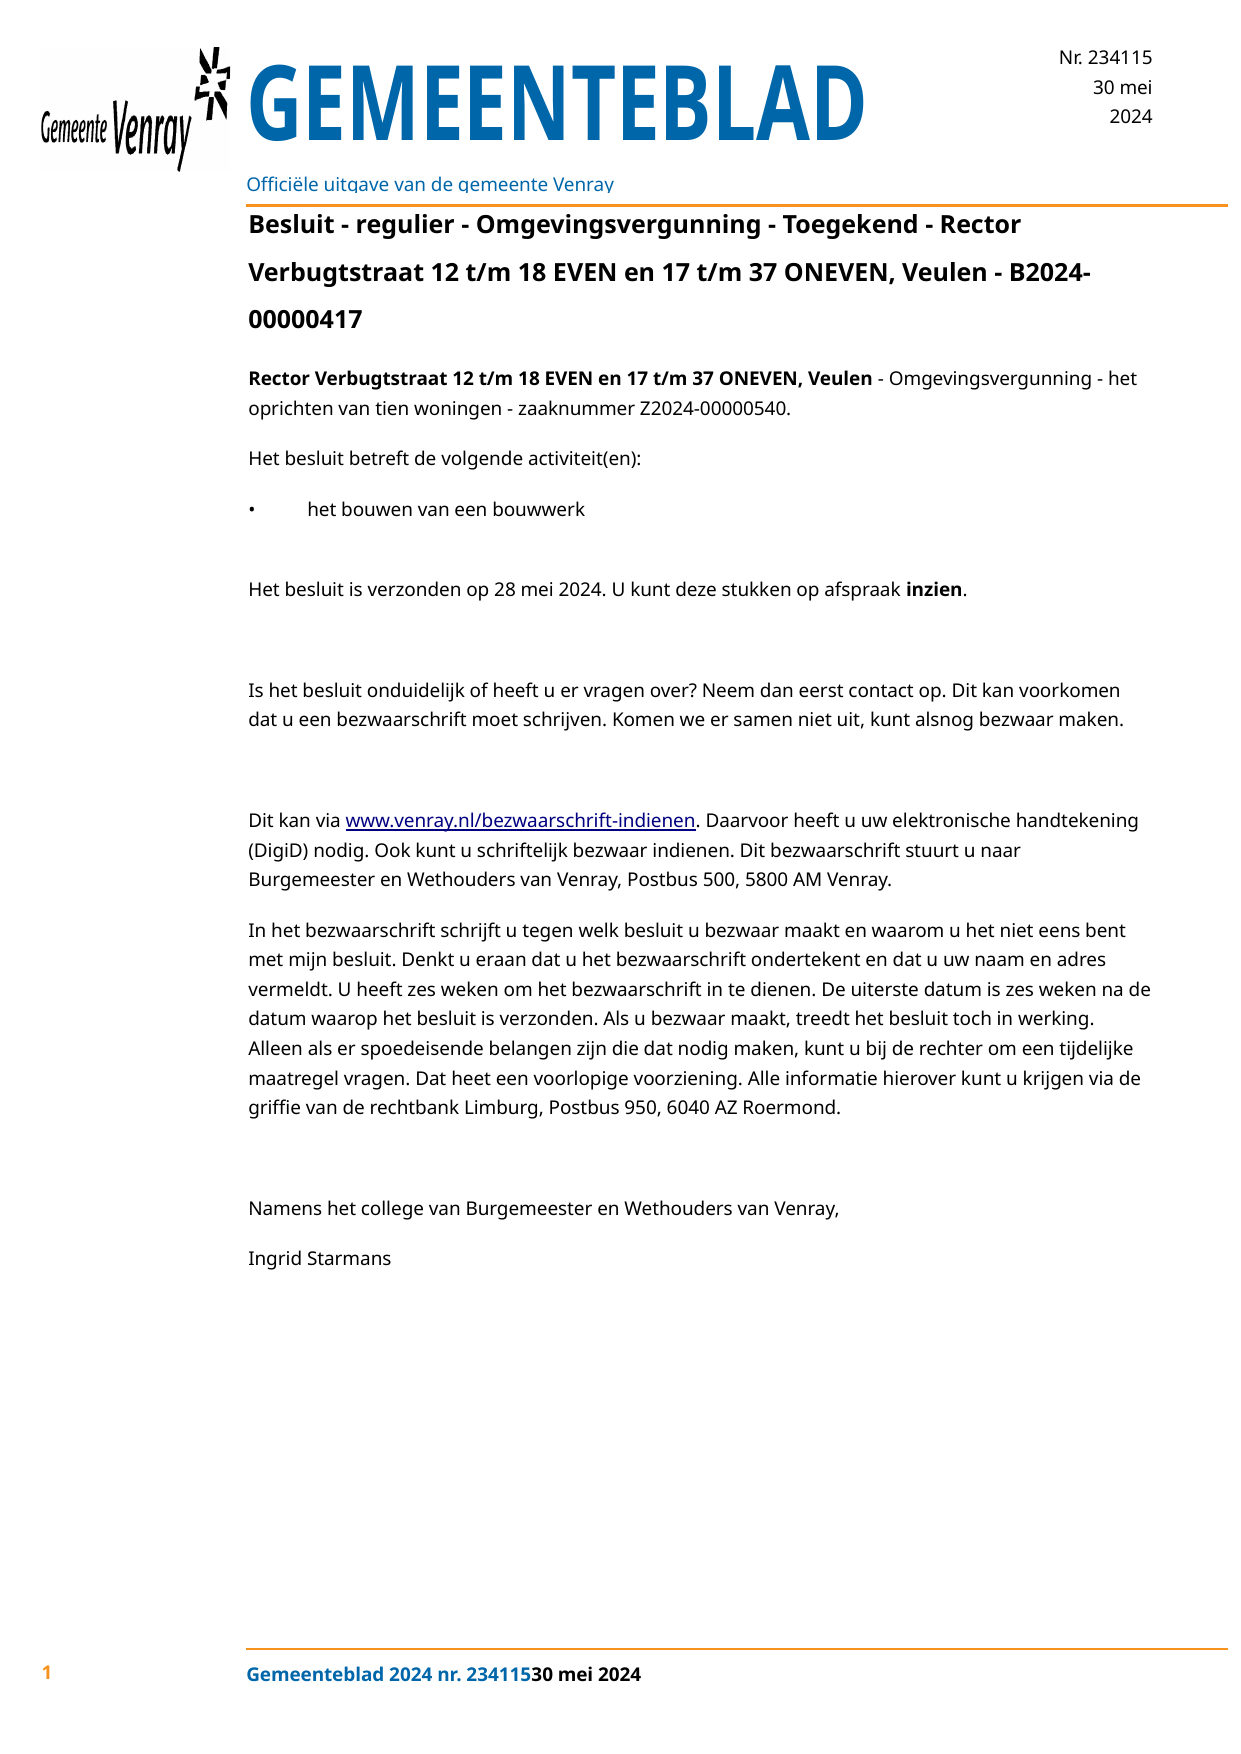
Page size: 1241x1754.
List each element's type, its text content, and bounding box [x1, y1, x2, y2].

text Het besluit is verzonden op 28 mei 2024. U kunt deze stukken op afspraak inzien. [248, 576, 1152, 602]
text Besluit - regulier - Omgevingsvergunning - Toegekend - Rector Verbugtstraat 12 t/m 18 EVEN en 17 t/m 37 ONEVEN, Veulen - B2024-00000417 [248, 207, 1152, 336]
text Rector Verbugtstraat 12 t/m 18 EVEN en 17 t/m 37 ONEVEN, Veulen - Omgevingsvergunning - het oprichten van tien woningen - zaaknummer Z2024-00000540. [248, 366, 1152, 421]
text Het besluit betreft de volgende activiteit(en): [248, 446, 1152, 471]
text In het bezwaarschrift schrijft u tegen welk besluit u bezwaar maakt en waarom u het niet eens bent met mijn besluit. Denkt u eraan dat u het bezwaarschrift ondertekent en dat u uw naam en adres vermeldt. U heeft zes weken om het bezwaarschrift in te dienen. De uiterste datum is zes weken na de datum waarop het besluit is verzonden. Als u bezwaar maakt, treedt het besluit toch in werking. Alleen als er spoedeisende belangen zijn die dat nodig maken, kunt u bij de rechter om een tijdelijke maatregel vragen. Dat heet een voorlopige voorziening. Alle informatie hierover kunt u krijgen via de griffie van de rechtbank Limburg, Postbus 950, 6040 AZ Roermond. [248, 917, 1152, 1120]
text Namens het college van Burgemeester en Wethouders van Venray, [248, 1195, 1152, 1221]
text Ingrid Starmans [248, 1246, 1152, 1271]
text Dit kan via www.venray.nl/bezwaarschrift-indienen. Daarvoor heeft u uw elektronische handtekening (DigiD) nodig. Ook kunt u schriftelijk bezwaar indienen. Dit bezwaarschrift stuurt u naar Burgemeester en Wethouders van Venray, Postbus 500, 5800 AM Venray. [248, 807, 1152, 892]
picture [41, 47, 231, 172]
list het bouwen van een bouwwerk [248, 496, 1152, 522]
text Is het besluit onduidelijk of heeft u er vragen over? Neem dan eerst contact op. Dit kan voorkomen dat u een bezwaarschrift moet schrijven. Komen we er samen niet uit, kunt alsnog bezwaar maken. [248, 677, 1152, 732]
